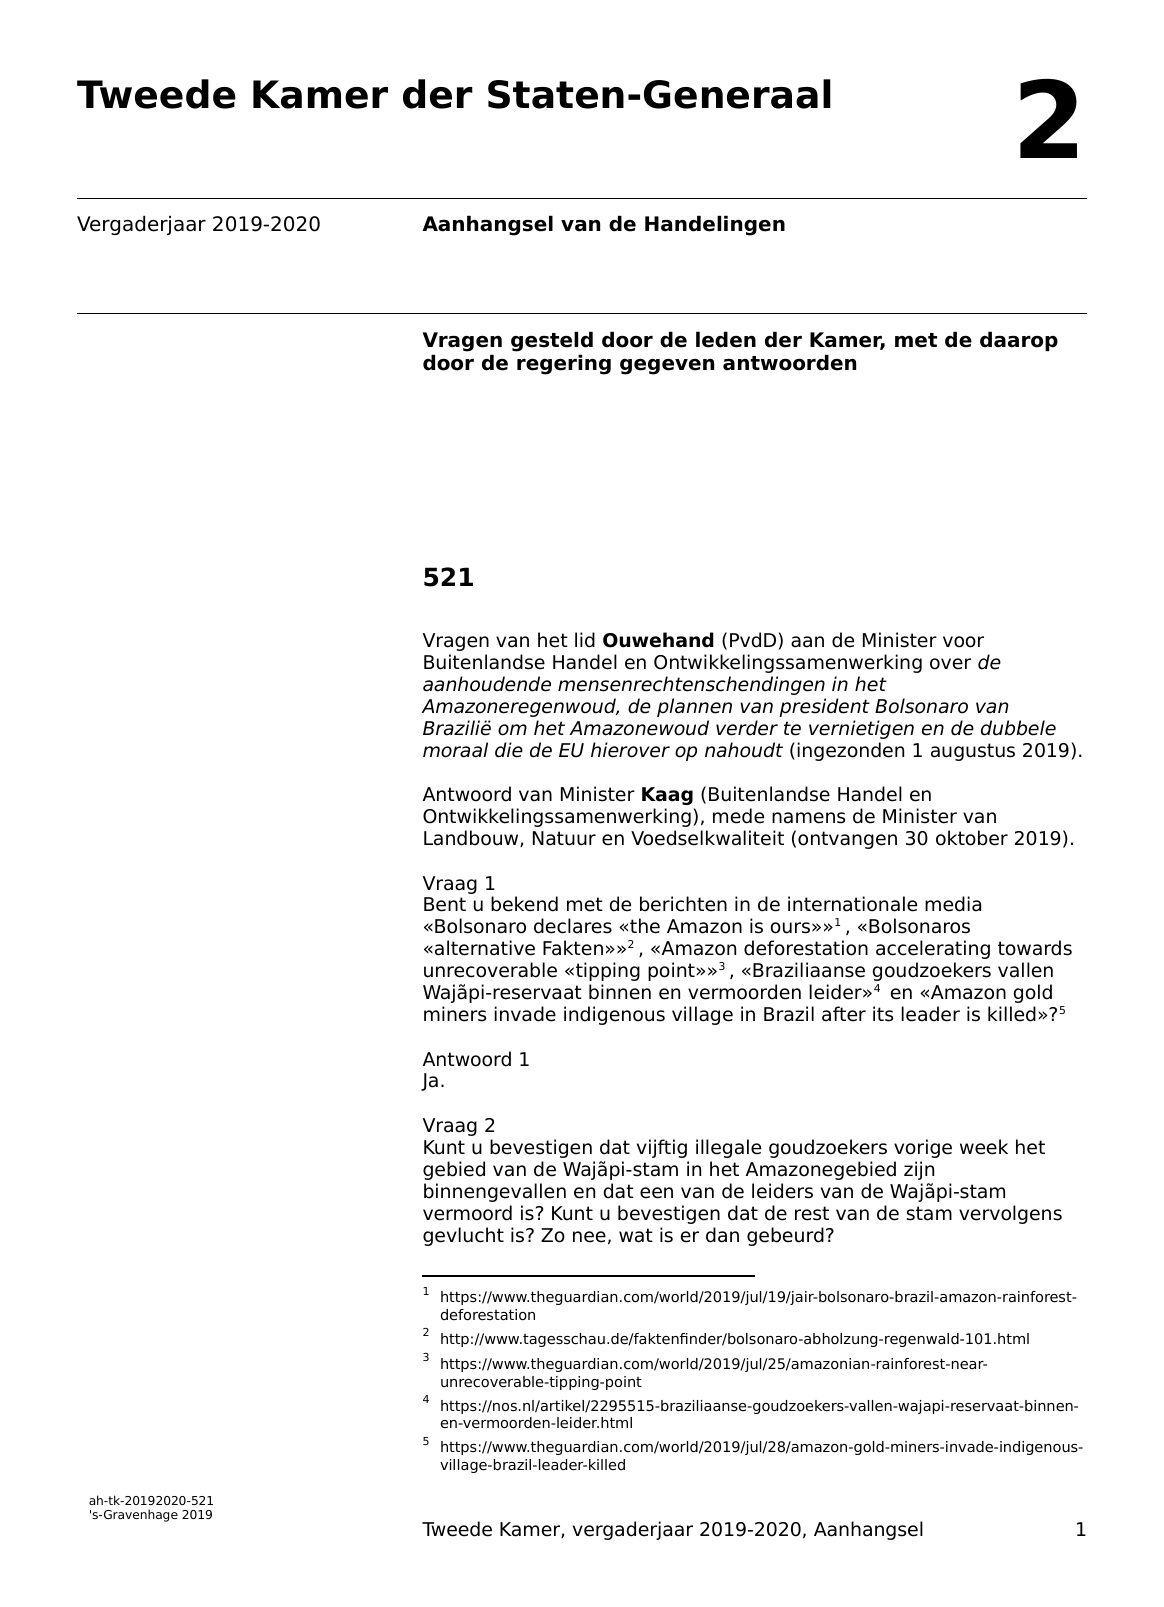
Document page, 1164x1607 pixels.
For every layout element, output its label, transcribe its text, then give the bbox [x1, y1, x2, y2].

text Antwoord 1 [422, 1048, 1087, 1070]
table_header 2 [886, 59, 1087, 198]
text https://www.theguardian.com/world/2019/jul/25/amazonian-rainforest-near-unrecoverable-tipping-point [422, 1352, 1087, 1391]
text 521 [422, 563, 1087, 592]
text https://www.theguardian.com/world/2019/jul/28/amazon-gold-miners-invade-indigenous-village-brazil-leader-killed [422, 1435, 1087, 1474]
table_header Tweede Kamer der Staten-Generaal [77, 59, 886, 198]
table_cell [77, 314, 422, 375]
text Kunt u bevestigen dat vijftig illegale goudzoekers vorige week het gebied van de Wajãpi-stam in het Amazonegebied zijn binnengevallen en dat een van de leiders van de Wajãpi-stam vermoord is? Kunt u bevestigen dat de rest van de stam vervolgens gevlucht is? Zo nee, wat is er dan gebeurd? [422, 1137, 1087, 1246]
text Bent u bekend met de berichten in de internationale media «Bolsonaro declares «the Amazon is ours»», «Bolsonaros «alternative Fakten»», «Amazon deforestation accelerating towards unrecoverable «tipping point»», «Braziliaanse goudzoekers vallen Wajãpi-reservaat binnen en vermoorden leider» en «Amazon gold miners invade indigenous village in Brazil after its leader is killed»? [422, 894, 1087, 1026]
text Antwoord van Minister Kaag (Buitenlandse Handel en Ontwikkelingssamenwerking), mede namens de Minister van Landbouw, Natuur en Voedselkwaliteit (ontvangen 30 oktober 2019). [422, 784, 1087, 850]
table_cell Aanhangsel van de Handelingen [422, 199, 1087, 313]
text 's-Gravenhage 2019 [88, 1508, 323, 1522]
text Ja. [422, 1070, 1087, 1092]
table_cell Vragen gesteld door de leden der Kamer, met de daarop door de regering gegeven antwoorden [422, 314, 1087, 375]
text ah-tk-20192020-521 [88, 1494, 323, 1508]
text Vraag 2 [422, 1114, 1087, 1137]
text Vragen van het lid Ouwehand (PvdD) aan de Minister voor Buitenlandse Handel en Ontwikkelingssamenwerking over de aanhoudende mensenrechtenschendingen in het Amazoneregenwoud, de plannen van president Bolsonaro van Brazilië om het Amazonewoud verder te vernietigen en de dubbele moraal die de EU hierover op nahoudt (ingezonden 1 augustus 2019). [422, 630, 1087, 762]
text Vraag 1 [422, 872, 1087, 894]
text https://nos.nl/artikel/2295515-braziliaanse-goudzoekers-vallen-wajapi-reservaat-binnen-en-vermoorden-leider.html [422, 1393, 1087, 1432]
text http://www.tagesschau.de/faktenfinder/bolsonaro-abholzung-regenwald-101.html [422, 1327, 1087, 1349]
table_cell Vergaderjaar 2019-2020 [77, 199, 422, 313]
text https://www.theguardian.com/world/2019/jul/19/jair-bolsonaro-brazil-amazon-rainforest-deforestation [422, 1285, 1087, 1324]
